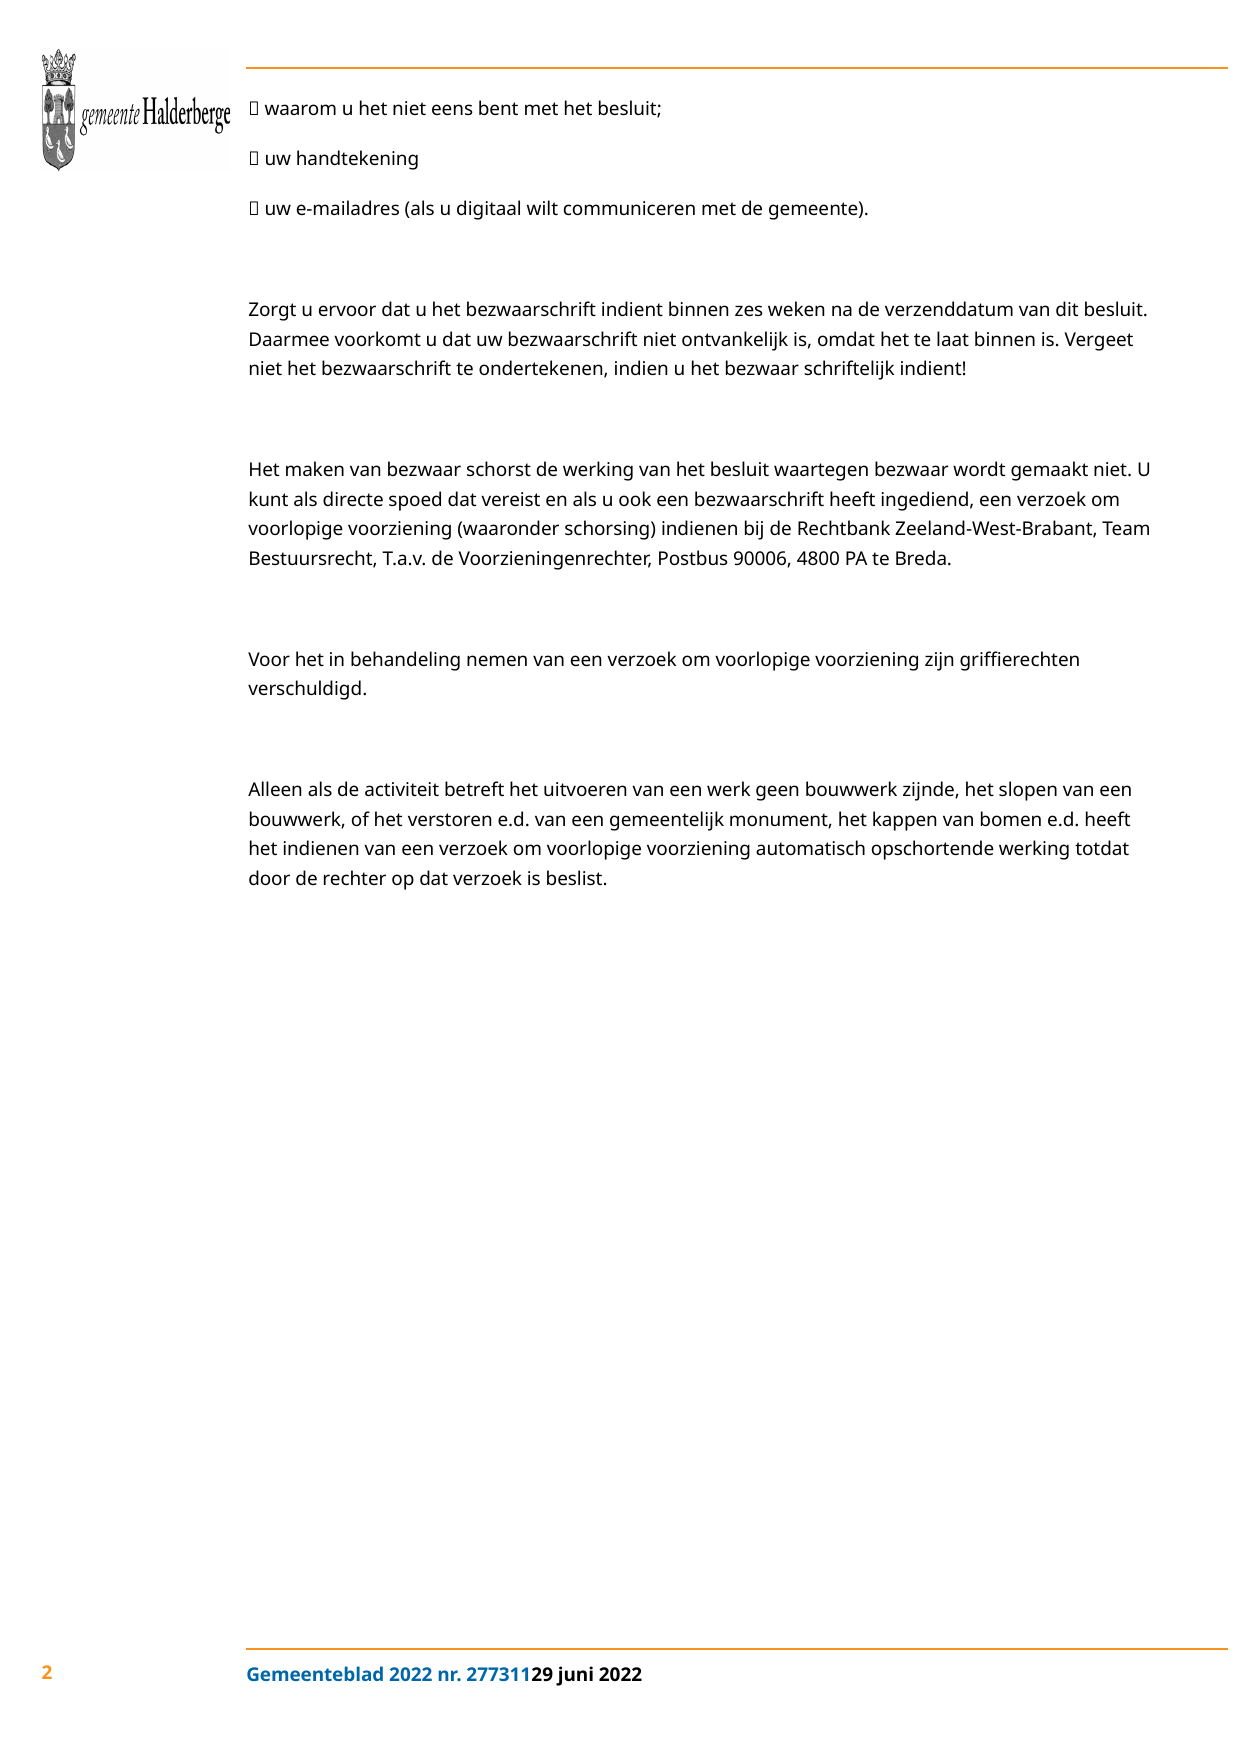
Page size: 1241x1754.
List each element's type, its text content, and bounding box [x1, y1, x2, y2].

text Het maken van bezwaar schorst de werking van het besluit waartegen bezwaar wordt gemaakt niet. U kunt als directe spoed dat vereist en als u ook een bezwaarschrift heeft ingediend, een verzoek om voorlopige voorziening (waaronder schorsing) indienen bij de Rechtbank Zeeland-West-Brabant, Team Bestuursrecht, T.a.v. de Voorzieningenrechter, Postbus 90006, 4800 PA te Breda. [248, 456, 1152, 571]
text Alleen als de activiteit betreft het uitvoeren van een werk geen bouwwerk zijnde, het slopen van een bouwwerk, of het verstoren e.d. van een gemeentelijk monument, het kappen van bomen e.d. heeft het indienen van een verzoek om voorlopige voorziening automatisch opschortende werking totdat door de rechter op dat verzoek is beslist. [248, 776, 1152, 891]
picture [41, 47, 231, 172]
text  waarom u het niet eens bent met het besluit; [248, 95, 1152, 121]
text  uw handtekening [248, 145, 1152, 171]
text Zorgt u ervoor dat u het bezwaarschrift indient binnen zes weken na de verzenddatum van dit besluit. Daarmee voorkomt u dat uw bezwaarschrift niet ontvankelijk is, omdat het te laat binnen is. Vergeet niet het bezwaarschrift te ondertekenen, indien u het bezwaar schriftelijk indient! [248, 296, 1152, 381]
text  uw e-mailadres (als u digitaal wilt communiceren met de gemeente). [248, 196, 1152, 221]
text Voor het in behandeling nemen van een verzoek om voorlopige voorziening zijn griffierechten verschuldigd. [248, 646, 1152, 701]
